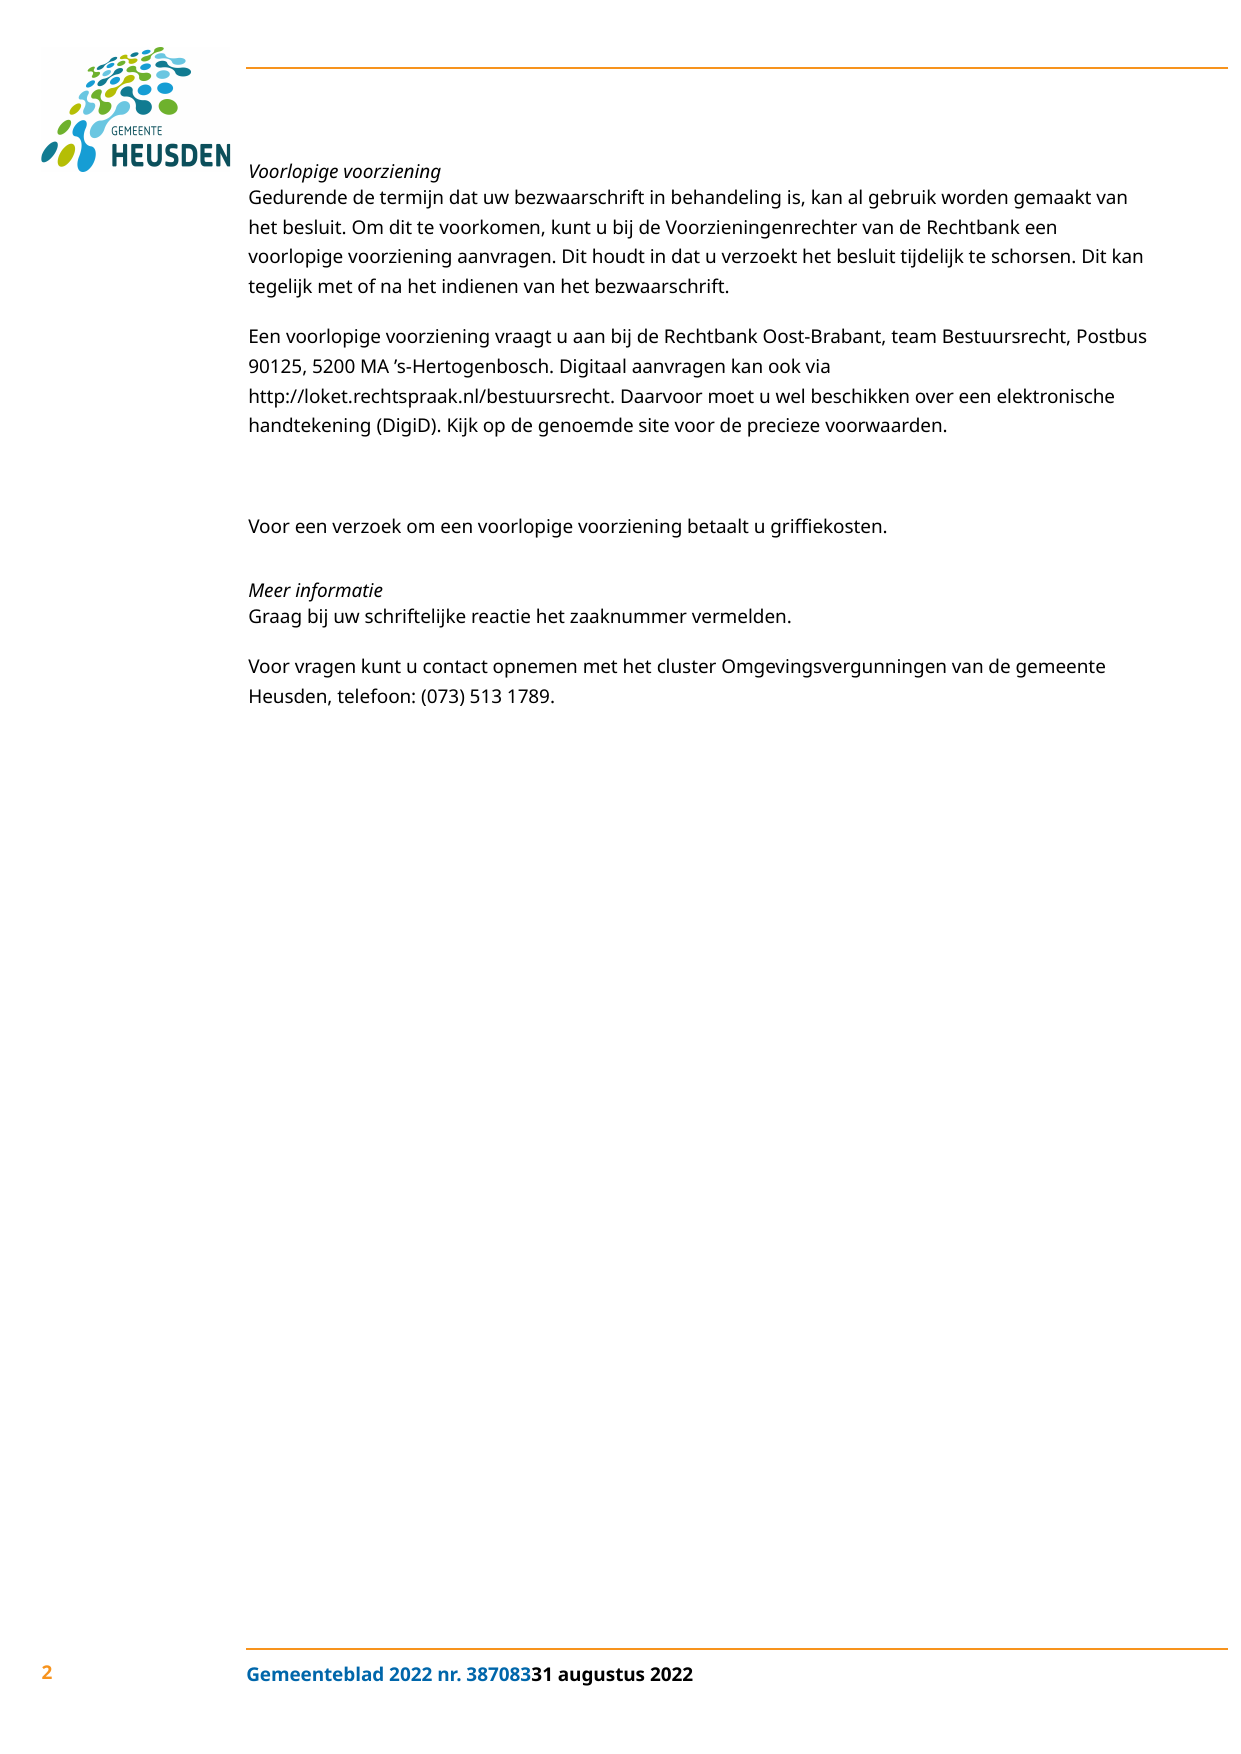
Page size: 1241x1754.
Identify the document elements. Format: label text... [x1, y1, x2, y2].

picture [41, 47, 231, 172]
text Graag bij uw schriftelijke reactie het zaaknummer vermelden. [248, 603, 1152, 629]
text Voor een verzoek om een voorlopige voorziening betaalt u griffiekosten. [248, 513, 1152, 539]
text Gedurende de termijn dat uw bezwaarschrift in behandeling is, kan al gebruik worden gemaakt van het besluit. Om dit te voorkomen, kunt u bij de Voorzieningenrechter van de Rechtbank een voorlopige voorziening aanvragen. Dit houdt in dat u verzoekt het besluit tijdelijk te schorsen. Dit kan tegelijk met of na het indienen van het bezwaarschrift. [248, 184, 1152, 299]
text Een voorlopige voorziening vraagt u aan bij de Rechtbank Oost-Brabant, team Bestuursrecht, Postbus 90125, 5200 MA ’s-Hertogenbosch. Digitaal aanvragen kan ook via http://loket.rechtspraak.nl/bestuursrecht. Daarvoor moet u wel beschikken over een elektronische handtekening (DigiD). Kijk op de genoemde site voor de precieze voorwaarden. [248, 324, 1152, 438]
text Meer informatie [248, 577, 1152, 603]
text Voor vragen kunt u contact opnemen met het cluster Omgevingsvergunningen van de gemeente Heusden, telefoon: (073) 513 1789. [248, 653, 1152, 709]
text Voorlopige voorziening [248, 159, 1152, 184]
